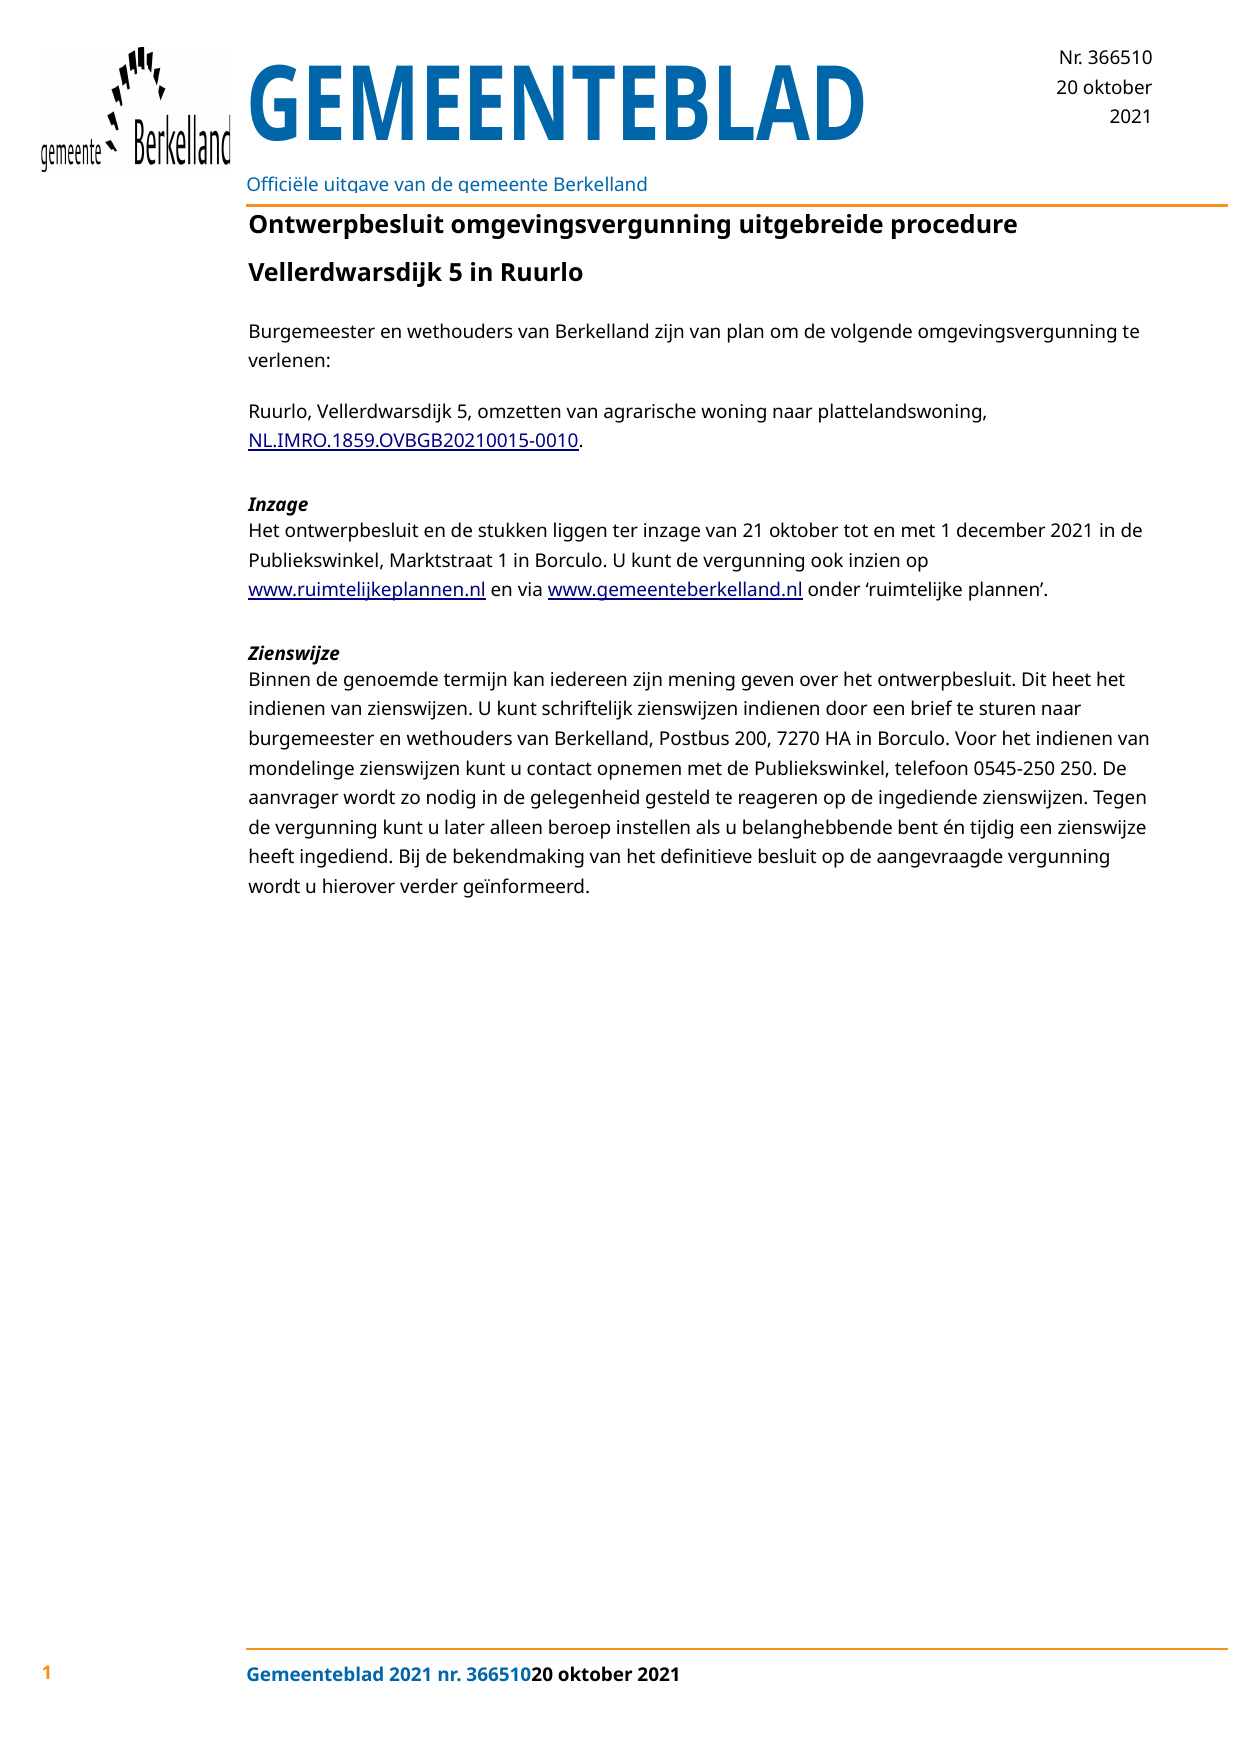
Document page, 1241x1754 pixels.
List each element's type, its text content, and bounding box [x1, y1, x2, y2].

text Inzage [248, 491, 1152, 517]
text Het ontwerpbesluit en de stukken liggen ter inzage van 21 oktober tot en met 1 december 2021 in de Publiekswinkel, Marktstraat 1 in Borculo. U kunt de vergunning ook inzien op www.ruimtelijkeplannen.nl en via www.gemeenteberkelland.nl onder ‘ruimtelijke plannen’. [248, 517, 1152, 602]
text Zienswijze [248, 640, 1152, 666]
picture [41, 47, 231, 172]
text Ruurlo, Vellerdwarsdijk 5, omzetten van agrarische woning naar plattelandswoning, NL.IMRO.1859.OVBGB20210015-0010. [248, 398, 1152, 453]
text Ontwerpbesluit omgevingsvergunning uitgebreide procedure Vellerdwarsdijk 5 in Ruurlo [248, 207, 1152, 288]
text Burgemeester en wethouders van Berkelland zijn van plan om de volgende omgevingsvergunning te verlenen: [248, 318, 1152, 373]
text Binnen de genoemde termijn kan iedereen zijn mening geven over het ontwerpbesluit. Dit heet het indienen van zienswijzen. U kunt schriftelijk zienswijzen indienen door een brief te sturen naar burgemeester en wethouders van Berkelland, Postbus 200, 7270 HA in Borculo. Voor het indienen van mondelinge zienswijzen kunt u contact opnemen met de Publiekswinkel, telefoon 0545-250 250. De aanvrager wordt zo nodig in de gelegenheid gesteld te reageren op de ingediende zienswijzen. Tegen de vergunning kunt u later alleen beroep instellen als u belanghebbende bent én tijdig een zienswijze heeft ingediend. Bij de bekendmaking van het definitieve besluit op de aangevraagde vergunning wordt u hierover verder geïnformeerd. [248, 666, 1152, 899]
